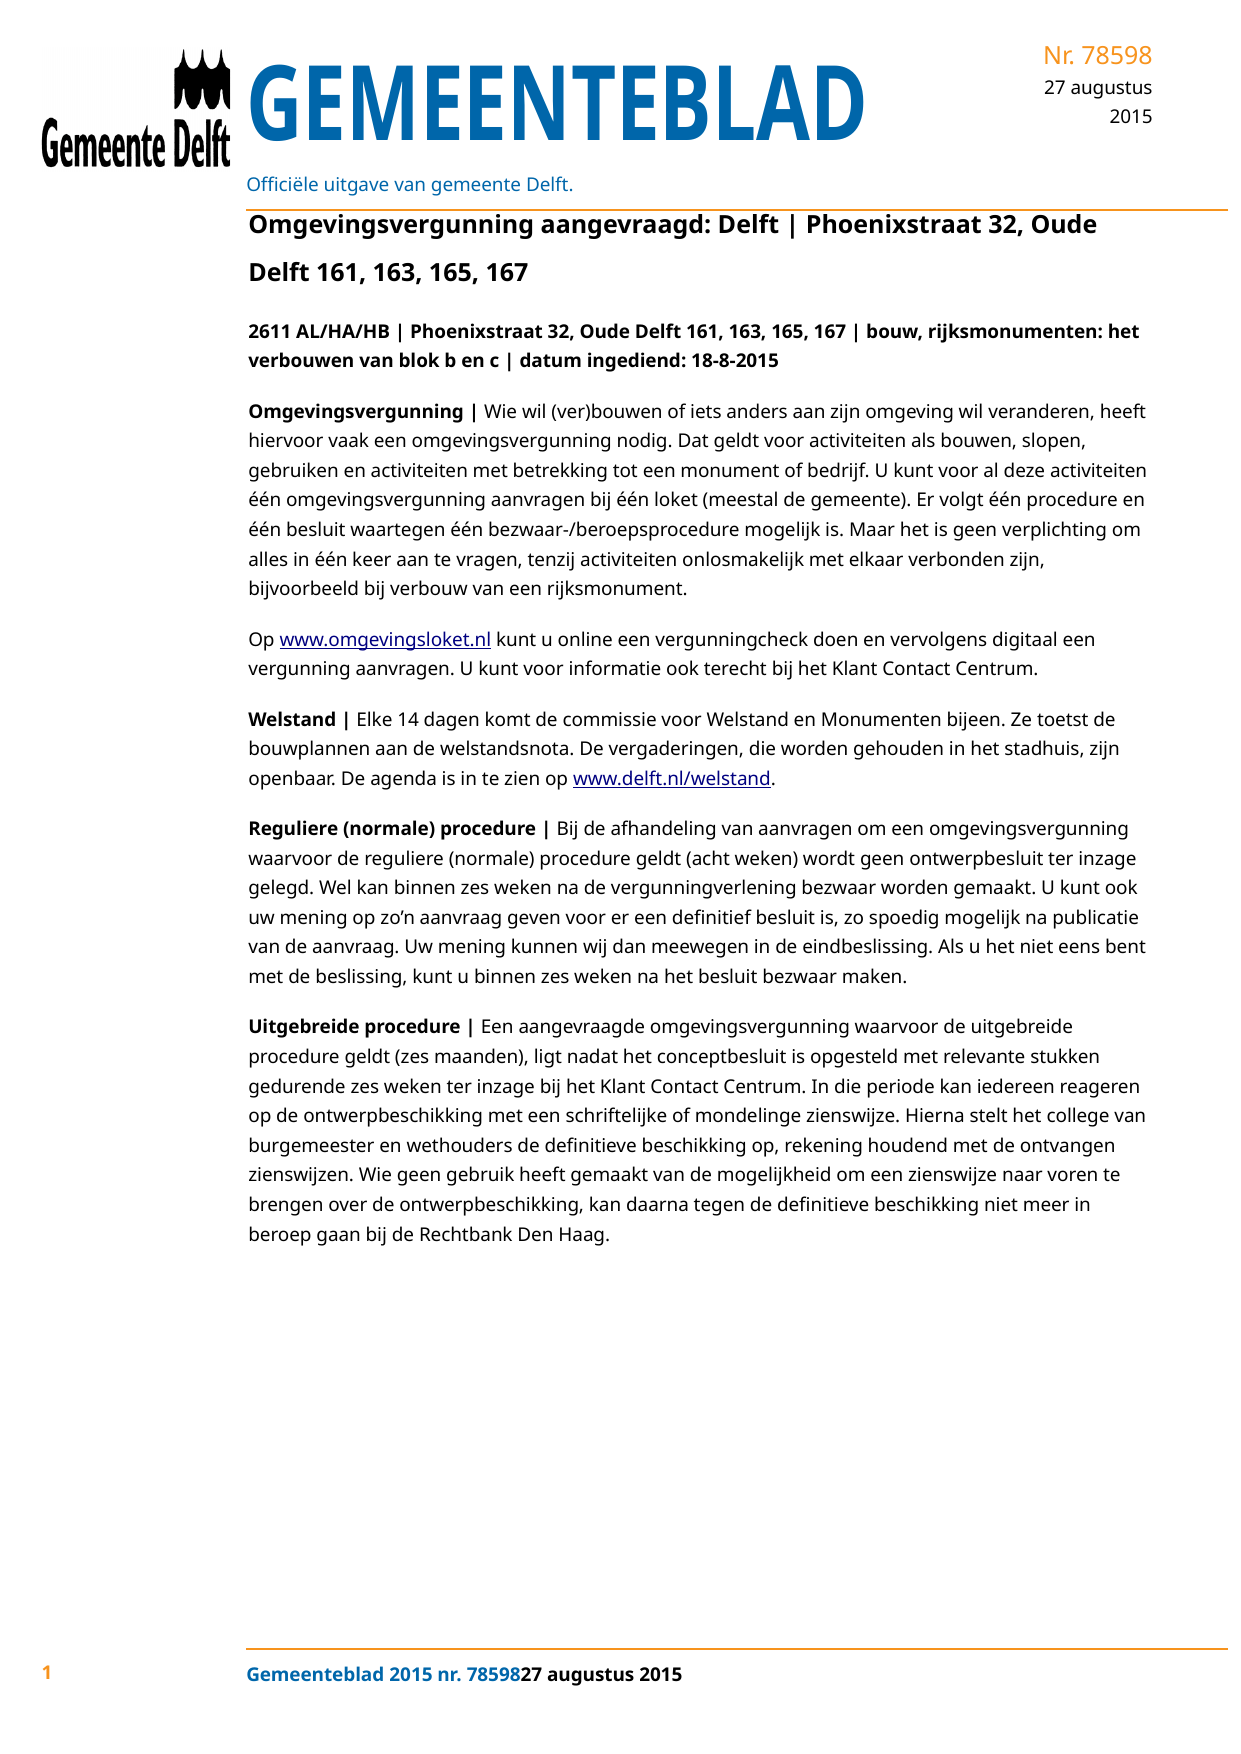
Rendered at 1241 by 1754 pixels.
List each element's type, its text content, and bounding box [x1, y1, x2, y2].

picture [41, 47, 231, 172]
text Uitgebreide procedure | Een aangevraagde omgevingsvergunning waarvoor de uitgebreide procedure geldt (zes maanden), ligt nadat het conceptbesluit is opgesteld met relevante stukken gedurende zes weken ter inzage bij het Klant Contact Centrum. In die periode kan iedereen reageren op de ontwerpbeschikking met een schriftelijke of mondelinge zienswijze. Hierna stelt het college van burgemeester en wethouders de definitieve beschikking op, rekening houdend met de ontvangen zienswijzen. Wie geen gebruik heeft gemaakt van de mogelijkheid om een zienswijze naar voren te brengen over de ontwerpbeschikking, kan daarna tegen de definitieve beschikking niet meer in beroep gaan bij de Rechtbank Den Haag. [248, 1014, 1152, 1247]
text Omgevingsvergunning | Wie wil (ver)bouwen of iets anders aan zijn omgeving wil veranderen, heeft hiervoor vaak een omgevingsvergunning nodig. Dat geldt voor activiteiten als bouwen, slopen, gebruiken en activiteiten met betrekking tot een monument of bedrijf. U kunt voor al deze activiteiten één omgevingsvergunning aanvragen bij één loket (meestal de gemeente). Er volgt één procedure en één besluit waartegen één bezwaar-/beroepsprocedure mogelijk is. Maar het is geen verplichting om alles in één keer aan te vragen, tenzij activiteiten onlosmakelijk met elkaar verbonden zijn, bijvoorbeeld bij verbouw van een rijksmonument. [248, 398, 1152, 601]
text Reguliere (normale) procedure | Bij de afhandeling van aanvragen om een omgevingsvergunning waarvoor de reguliere (normale) procedure geldt (acht weken) wordt geen ontwerpbesluit ter inzage gelegd. Wel kan binnen zes weken na de vergunningverlening bezwaar worden gemaakt. U kunt ook uw mening op zo’n aanvraag geven voor er een definitief besluit is, zo spoedig mogelijk na publicatie van de aanvraag. Uw mening kunnen wij dan meewegen in de eindbeslissing. Als u het niet eens bent met de beslissing, kunt u binnen zes weken na het besluit bezwaar maken. [248, 815, 1152, 989]
text Omgevingsvergunning aangevraagd: Delft | Phoenixstraat 32, Oude Delft 161, 163, 165, 167 [248, 211, 1152, 288]
text 2611 AL/HA/HB | Phoenixstraat 32, Oude Delft 161, 163, 165, 167 | bouw, rijksmonumenten: het verbouwen van blok b en c | datum ingediend: 18-8-2015 [248, 318, 1152, 373]
text Op www.omgevingsloket.nl kunt u online een vergunningcheck doen en vervolgens digitaal een vergunning aanvragen. U kunt voor informatie ook terecht bij het Klant Contact Centrum. [248, 626, 1152, 681]
text Welstand | Elke 14 dagen komt de commissie voor Welstand en Monumenten bijeen. Ze toetst de bouwplannen aan de welstandsnota. De vergaderingen, die worden gehouden in het stadhuis, zijn openbaar. De agenda is in te zien op www.delft.nl/welstand. [248, 706, 1152, 791]
